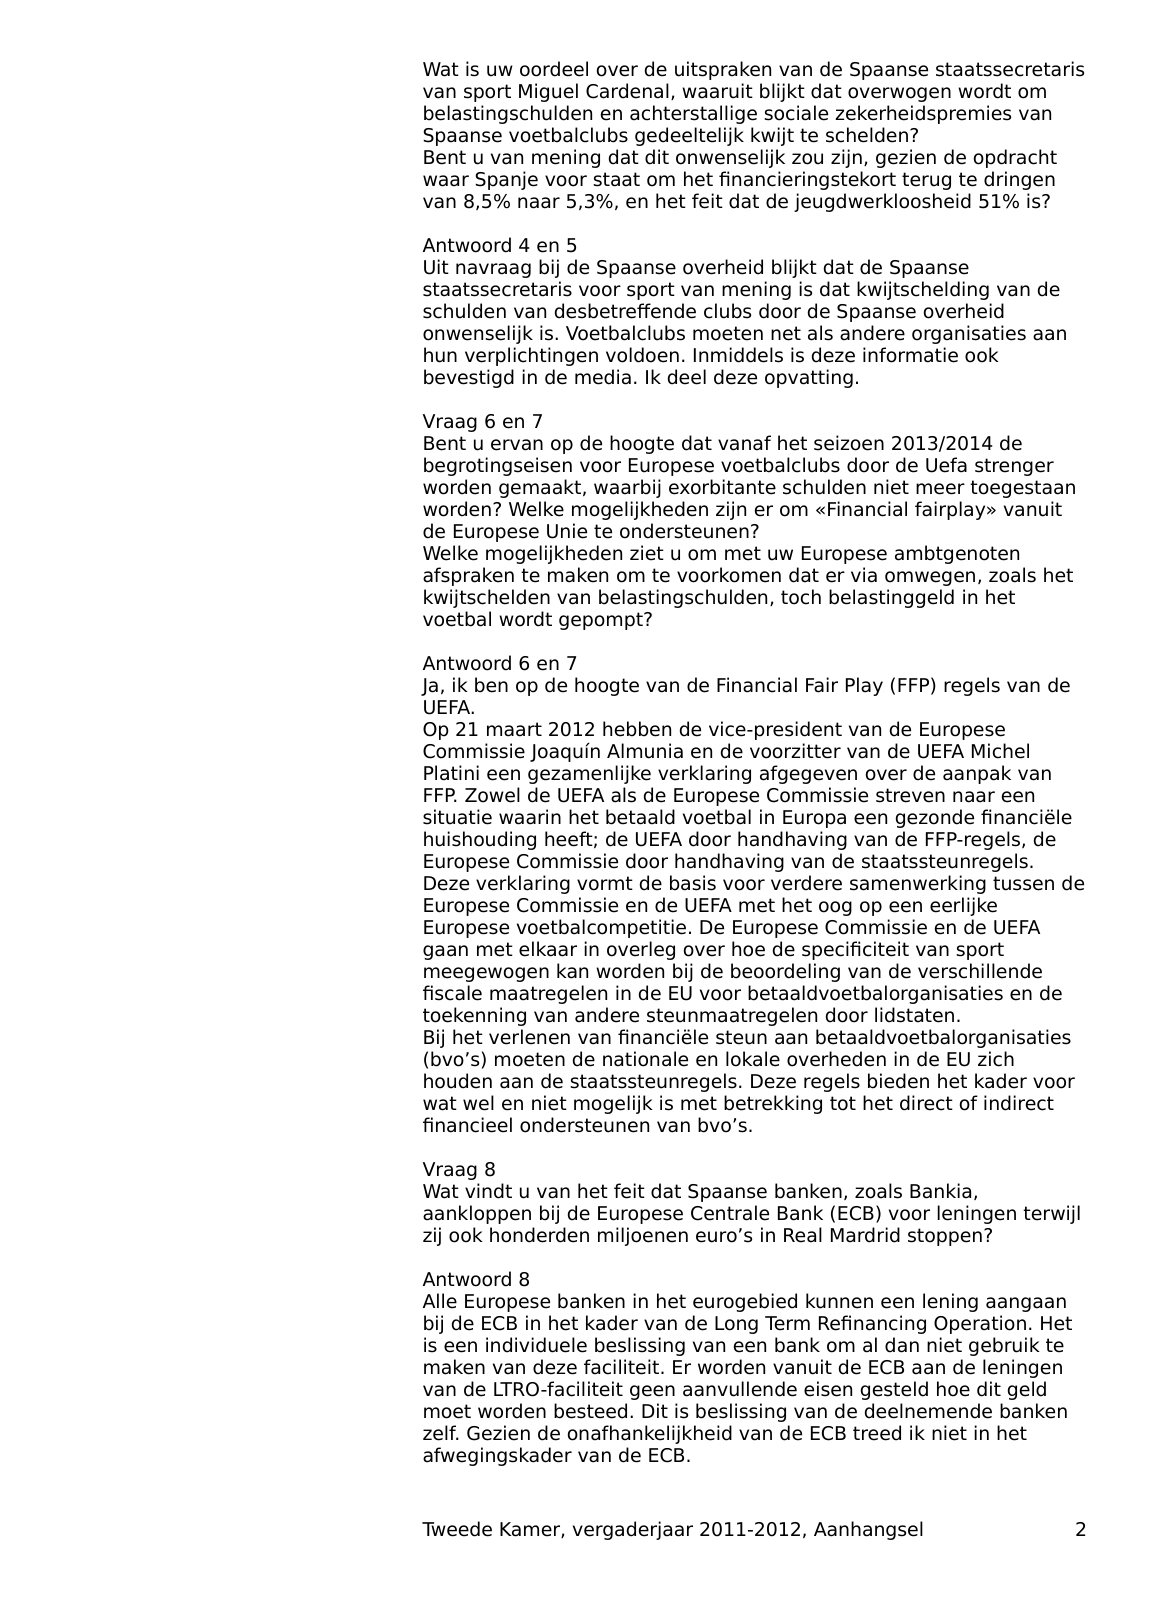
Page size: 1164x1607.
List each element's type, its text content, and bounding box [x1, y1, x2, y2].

text Bij het verlenen van financiële steun aan betaaldvoetbalorganisaties (bvo’s) moeten de nationale en lokale overheden in de EU zich houden aan de staatssteunregels. Deze regels bieden het kader voor wat wel en niet mogelijk is met betrekking tot het direct of indirect financieel ondersteunen van bvo’s. [422, 1027, 1087, 1137]
text Welke mogelijkheden ziet u om met uw Europese ambtgenoten afspraken te maken om te voorkomen dat er via omwegen, zoals het kwijtschelden van belastingschulden, toch belastinggeld in het voetbal wordt gepompt? [422, 543, 1087, 631]
text Antwoord 6 en 7 [422, 653, 1087, 675]
text Antwoord 8 [422, 1269, 1087, 1291]
text Bent u ervan op de hoogte dat vanaf het seizoen 2013/2014 de begrotingseisen voor Europese voetbalclubs door de Uefa strenger worden gemaakt, waarbij exorbitante schulden niet meer toegestaan worden? Welke mogelijkheden zijn er om «Financial fairplay» vanuit de Europese Unie te ondersteunen? [422, 433, 1087, 543]
text Ja, ik ben op de hoogte van de Financial Fair Play (FFP) regels van de UEFA. [422, 675, 1087, 719]
text Antwoord 4 en 5 [422, 235, 1087, 257]
text Op 21 maart 2012 hebben de vice-president van de Europese Commissie Joaquín Almunia en de voorzitter van de UEFA Michel Platini een gezamenlijke verklaring afgegeven over de aanpak van FFP. Zowel de UEFA als de Europese Commissie streven naar een situatie waarin het betaald voetbal in Europa een gezonde financiële huishouding heeft; de UEFA door handhaving van de FFP-regels, de Europese Commissie door handhaving van de staatssteunregels. [422, 719, 1087, 873]
text Bent u van mening dat dit onwenselijk zou zijn, gezien de opdracht waar Spanje voor staat om het financieringstekort terug te dringen van 8,5% naar 5,3%, en het feit dat de jeugdwerkloosheid 51% is? [422, 147, 1087, 213]
text Uit navraag bij de Spaanse overheid blijkt dat de Spaanse staatssecretaris voor sport van mening is dat kwijtschelding van de schulden van desbetreffende clubs door de Spaanse overheid onwenselijk is. Voetbalclubs moeten net als andere organisaties aan hun verplichtingen voldoen. Inmiddels is deze informatie ook bevestigd in de media. Ik deel deze opvatting. [422, 257, 1087, 389]
text Wat vindt u van het feit dat Spaanse banken, zoals Bankia, aankloppen bij de Europese Centrale Bank (ECB) voor leningen terwijl zij ook honderden miljoenen euro’s in Real Mardrid stoppen? [422, 1181, 1087, 1247]
text Wat is uw oordeel over de uitspraken van de Spaanse staatssecretaris van sport Miguel Cardenal, waaruit blijkt dat overwogen wordt om belastingschulden en achterstallige sociale zekerheidspremies van Spaanse voetbalclubs gedeeltelijk kwijt te schelden? [422, 59, 1087, 147]
text Deze verklaring vormt de basis voor verdere samenwerking tussen de Europese Commissie en de UEFA met het oog op een eerlijke Europese voetbalcompetitie. De Europese Commissie en de UEFA gaan met elkaar in overleg over hoe de specificiteit van sport meegewogen kan worden bij de beoordeling van de verschillende fiscale maatregelen in de EU voor betaaldvoetbalorganisaties en de toekenning van andere steunmaatregelen door lidstaten. [422, 873, 1087, 1027]
text Alle Europese banken in het eurogebied kunnen een lening aangaan bij de ECB in het kader van de Long Term Refinancing Operation. Het is een individuele beslissing van een bank om al dan niet gebruik te maken van deze faciliteit. Er worden vanuit de ECB aan de leningen van de LTRO-faciliteit geen aanvullende eisen gesteld hoe dit geld moet worden besteed. Dit is beslissing van de deelnemende banken zelf. Gezien de onafhankelijkheid van de ECB treed ik niet in het afwegingskader van de ECB. [422, 1291, 1087, 1467]
text Vraag 6 en 7 [422, 411, 1087, 433]
text Vraag 8 [422, 1159, 1087, 1181]
